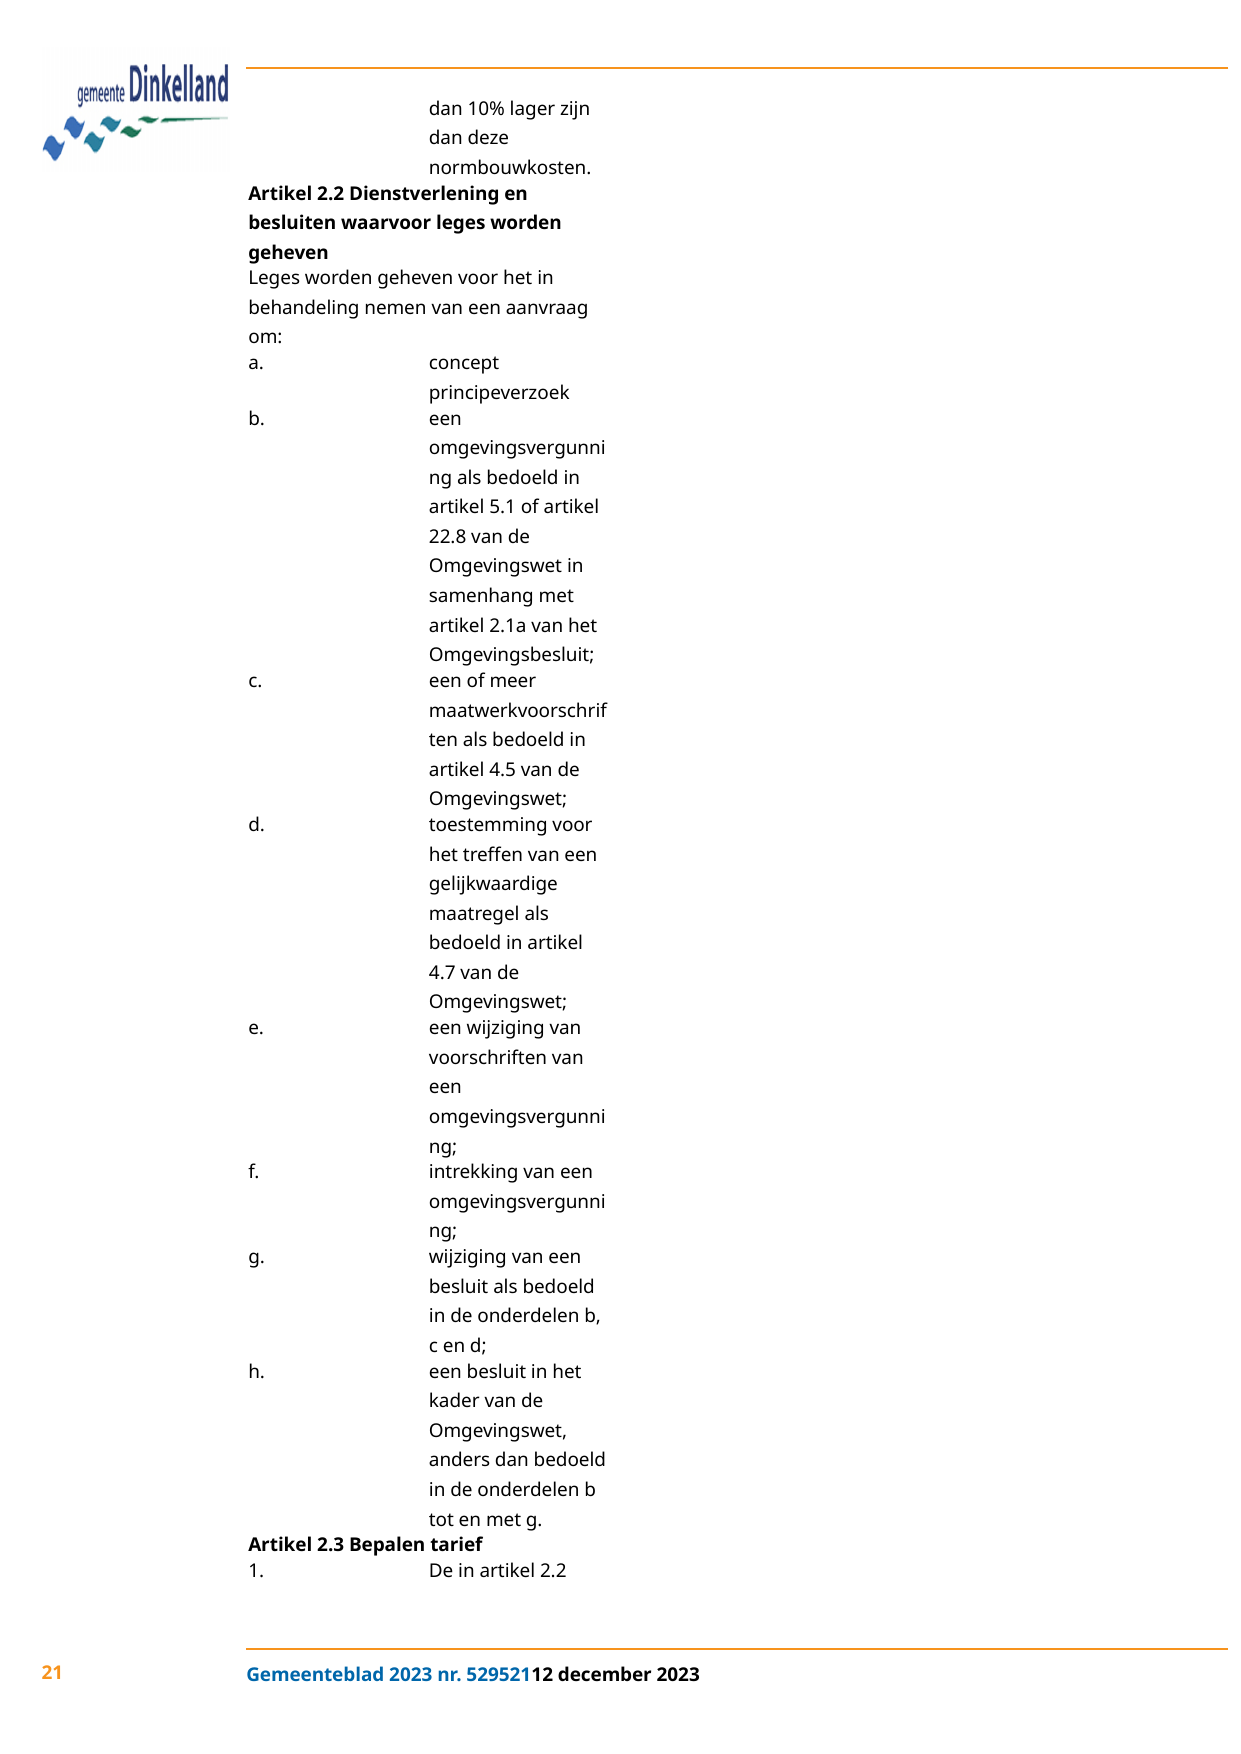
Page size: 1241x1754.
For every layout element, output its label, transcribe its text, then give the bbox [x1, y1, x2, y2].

table_cell concept principeverzoek [429, 350, 609, 405]
table_cell [609, 1159, 971, 1243]
table_cell [609, 95, 971, 180]
table_cell f. [248, 1159, 429, 1243]
table_cell [971, 1557, 1152, 1583]
table_cell c. [248, 667, 429, 811]
table_cell e. [248, 1015, 429, 1158]
table_cell [609, 811, 971, 1014]
table_cell wijziging van een besluit als bedoeld in de onderdelen b, c en d; [429, 1244, 609, 1358]
table_cell [609, 265, 971, 349]
table_cell [609, 1532, 971, 1557]
table_cell [971, 1015, 1152, 1158]
table_cell toestemming voor het treffen van een gelijkwaardige maatregel als bedoeld in artikel 4.7 van de Omgevingswet; [429, 811, 609, 1014]
table_cell [609, 1244, 971, 1358]
table_cell intrekking van een omgevingsvergunning; [429, 1159, 609, 1243]
table_cell [609, 350, 971, 405]
table_cell [971, 1358, 1152, 1532]
table_cell De in artikel 2.2 [429, 1557, 609, 1583]
table_cell [971, 811, 1152, 1014]
table_cell d. [248, 811, 429, 1014]
table_cell [971, 95, 1152, 180]
table_cell [609, 667, 971, 811]
table_cell g. [248, 1244, 429, 1358]
table_cell [609, 1015, 971, 1158]
table_cell een besluit in het kader van de Omgevingswet, anders dan bedoeld in de onderdelen b tot en met g. [429, 1358, 609, 1532]
picture [41, 47, 231, 172]
table_cell [971, 1159, 1152, 1243]
table_cell 1. [248, 1557, 429, 1583]
table_cell [971, 1532, 1152, 1557]
table_cell Artikel 2.2 Dienstverlening en besluiten waarvoor leges worden geheven [248, 180, 609, 264]
table_cell [971, 1244, 1152, 1358]
table_cell [971, 180, 1152, 264]
table_cell een omgevingsvergunning als bedoeld in artikel 5.1 of artikel 22.8 van de Omgevingswet in samenhang met artikel 2.1a van het Omgevingsbesluit; [429, 405, 609, 667]
table_cell [971, 265, 1152, 349]
table_cell een wijziging van voorschriften van een omgevingsvergunning; [429, 1015, 609, 1158]
table_cell [609, 180, 971, 264]
table_cell [971, 405, 1152, 667]
table_cell dan 10% lager zijn dan deze normbouwkosten. [429, 95, 609, 180]
table_cell h. [248, 1358, 429, 1532]
table_cell [609, 1557, 971, 1583]
table_cell [248, 95, 429, 180]
table_cell b. [248, 405, 429, 667]
table_cell Artikel 2.3 Bepalen tarief [248, 1532, 609, 1557]
table_cell a. [248, 350, 429, 405]
table_cell [971, 667, 1152, 811]
table_cell [971, 350, 1152, 405]
table_cell een of meer maatwerkvoorschriften als bedoeld in artikel 4.5 van de Omgevingswet; [429, 667, 609, 811]
table_cell Leges worden geheven voor het in behandeling nemen van een aanvraag om: [248, 265, 609, 349]
table_cell [609, 405, 971, 667]
table_cell [609, 1358, 971, 1532]
